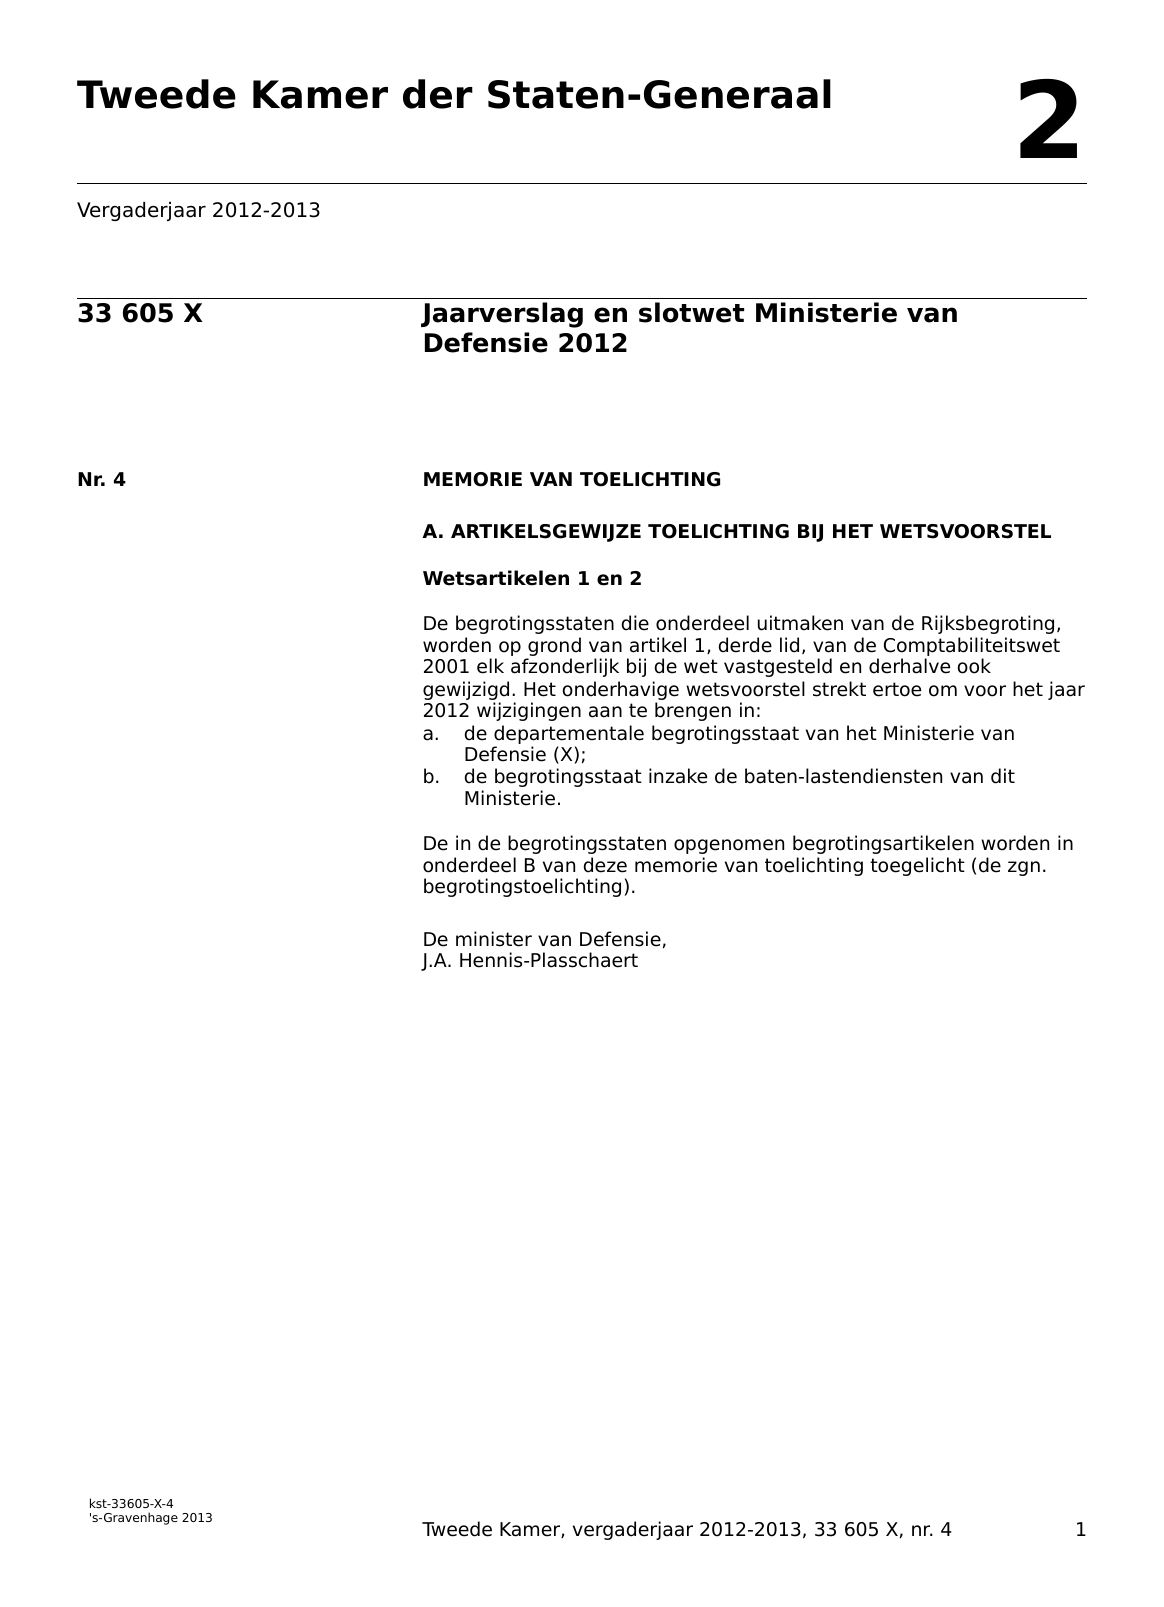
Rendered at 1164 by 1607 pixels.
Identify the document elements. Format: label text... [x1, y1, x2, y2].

text De begrotingsstaten die onderdeel uitmaken van de Rijksbegroting, worden op grond van artikel 1, derde lid, van de Comptabiliteitswet 2001 elk afzonderlijk bij de wet vastgesteld en derhalve ook gewijzigd. Het onderhavige wetsvoorstel strekt ertoe om voor het jaar 2012 wijzigingen aan te brengen in: [422, 612, 1087, 722]
text b. de begrotingsstaat inzake de baten-lastendiensten van dit Ministerie. [422, 766, 1087, 810]
text De minister van Defensie, J.A. Hennis-Plasschaert [422, 928, 1087, 972]
text a. de departementale begrotingsstaat van het Ministerie van Defensie (X); [422, 722, 1087, 766]
table_cell Vergaderjaar 2012-2013 [77, 184, 1087, 298]
subtitle Wetsartikelen 1 en 2 [422, 568, 1087, 590]
table_header Tweede Kamer der Staten-Generaal [77, 59, 886, 183]
subtitle A. ARTIKELSGEWIJZE TOELICHTING BIJ HET WETSVOORSTEL [422, 521, 1087, 543]
text 's-Gravenhage 2013 [88, 1511, 323, 1525]
subtitle 33 605 X Jaarverslag en slotwet Ministerie van Defensie 2012 [77, 299, 1087, 358]
table_header 2 [886, 59, 1087, 183]
subtitle Nr. 4 MEMORIE VAN TOELICHTING [77, 469, 1087, 491]
text kst-33605-X-4 [88, 1497, 323, 1511]
text De in de begrotingsstaten opgenomen begrotingsartikelen worden in onderdeel B van deze memorie van toelichting toegelicht (de zgn. begrotingstoelichting). [422, 832, 1087, 898]
